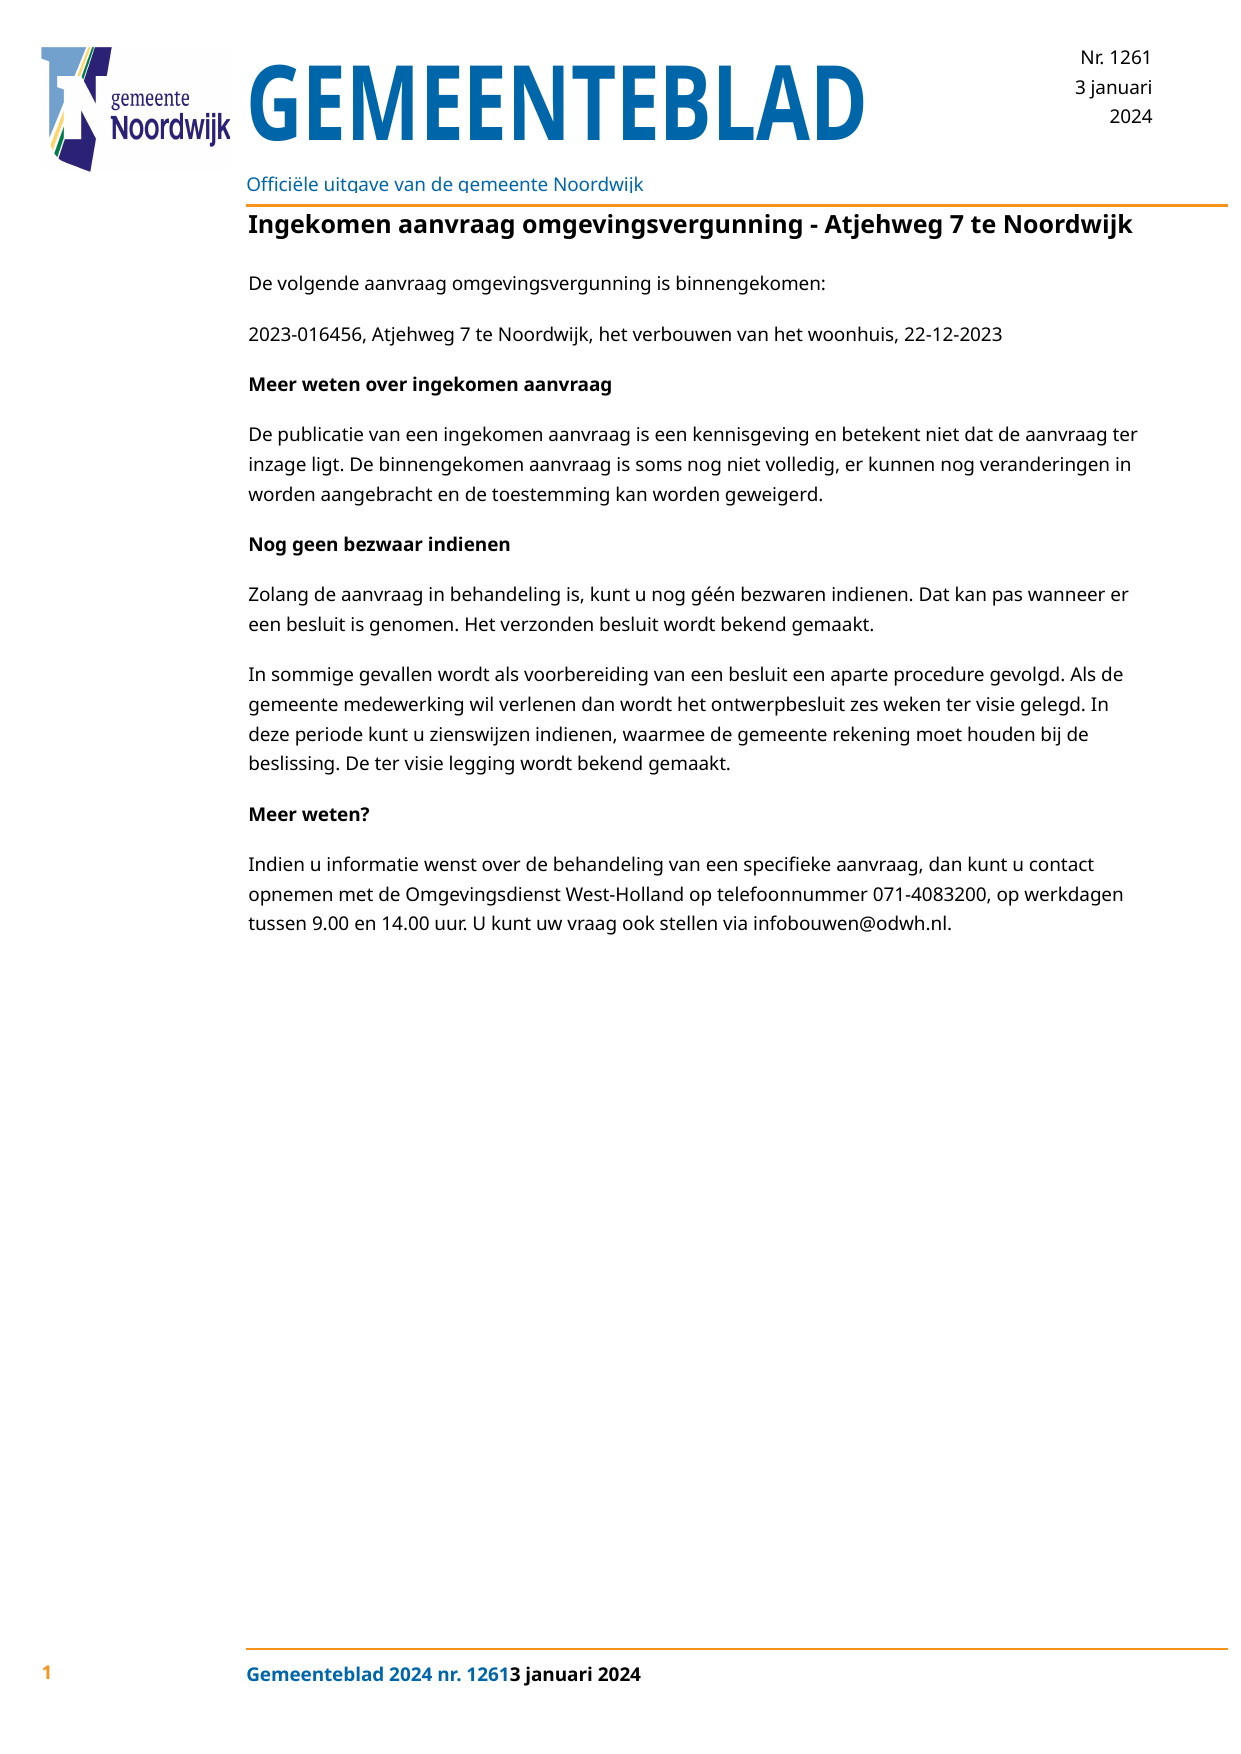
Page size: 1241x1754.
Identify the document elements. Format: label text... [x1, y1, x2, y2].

text 2023-016456, Atjehweg 7 te Noordwijk, het verbouwen van het woonhuis, 22-12-2023 [248, 321, 1152, 346]
text In sommige gevallen wordt als voorbereiding van een besluit een aparte procedure gevolgd. Als de gemeente medewerking wil verlenen dan wordt het ontwerpbesluit zes weken ter visie gelegd. In deze periode kunt u zienswijzen indienen, waarmee de gemeente rekening moet houden bij de beslissing. De ter visie legging wordt bekend gemaakt. [248, 662, 1152, 776]
text Ingekomen aanvraag omgevingsvergunning - Atjehweg 7 te Noordwijk [248, 207, 1152, 241]
picture [41, 47, 231, 172]
text Indien u informatie wenst over de behandeling van een specifieke aanvraag, dan kunt u contact opnemen met de Omgevingsdienst West-Holland op telefoonnummer 071-4083200, op werkdagen tussen 9.00 en 14.00 uur. U kunt uw vraag ook stellen via infobouwen@odwh.nl. [248, 851, 1152, 936]
text Meer weten? [248, 801, 1152, 826]
text Zolang de aanvraag in behandeling is, kunt u nog géén bezwaren indienen. Dat kan pas wanneer er een besluit is genomen. Het verzonden besluit wordt bekend gemaakt. [248, 582, 1152, 637]
text Meer weten over ingekomen aanvraag [248, 371, 1152, 397]
text De volgende aanvraag omgevingsvergunning is binnengekomen: [248, 270, 1152, 296]
text Nog geen bezwaar indienen [248, 531, 1152, 557]
text De publicatie van een ingekomen aanvraag is een kennisgeving en betekent niet dat de aanvraag ter inzage ligt. De binnengekomen aanvraag is soms nog niet volledig, er kunnen nog veranderingen in worden aangebracht en de toestemming kan worden geweigerd. [248, 422, 1152, 506]
